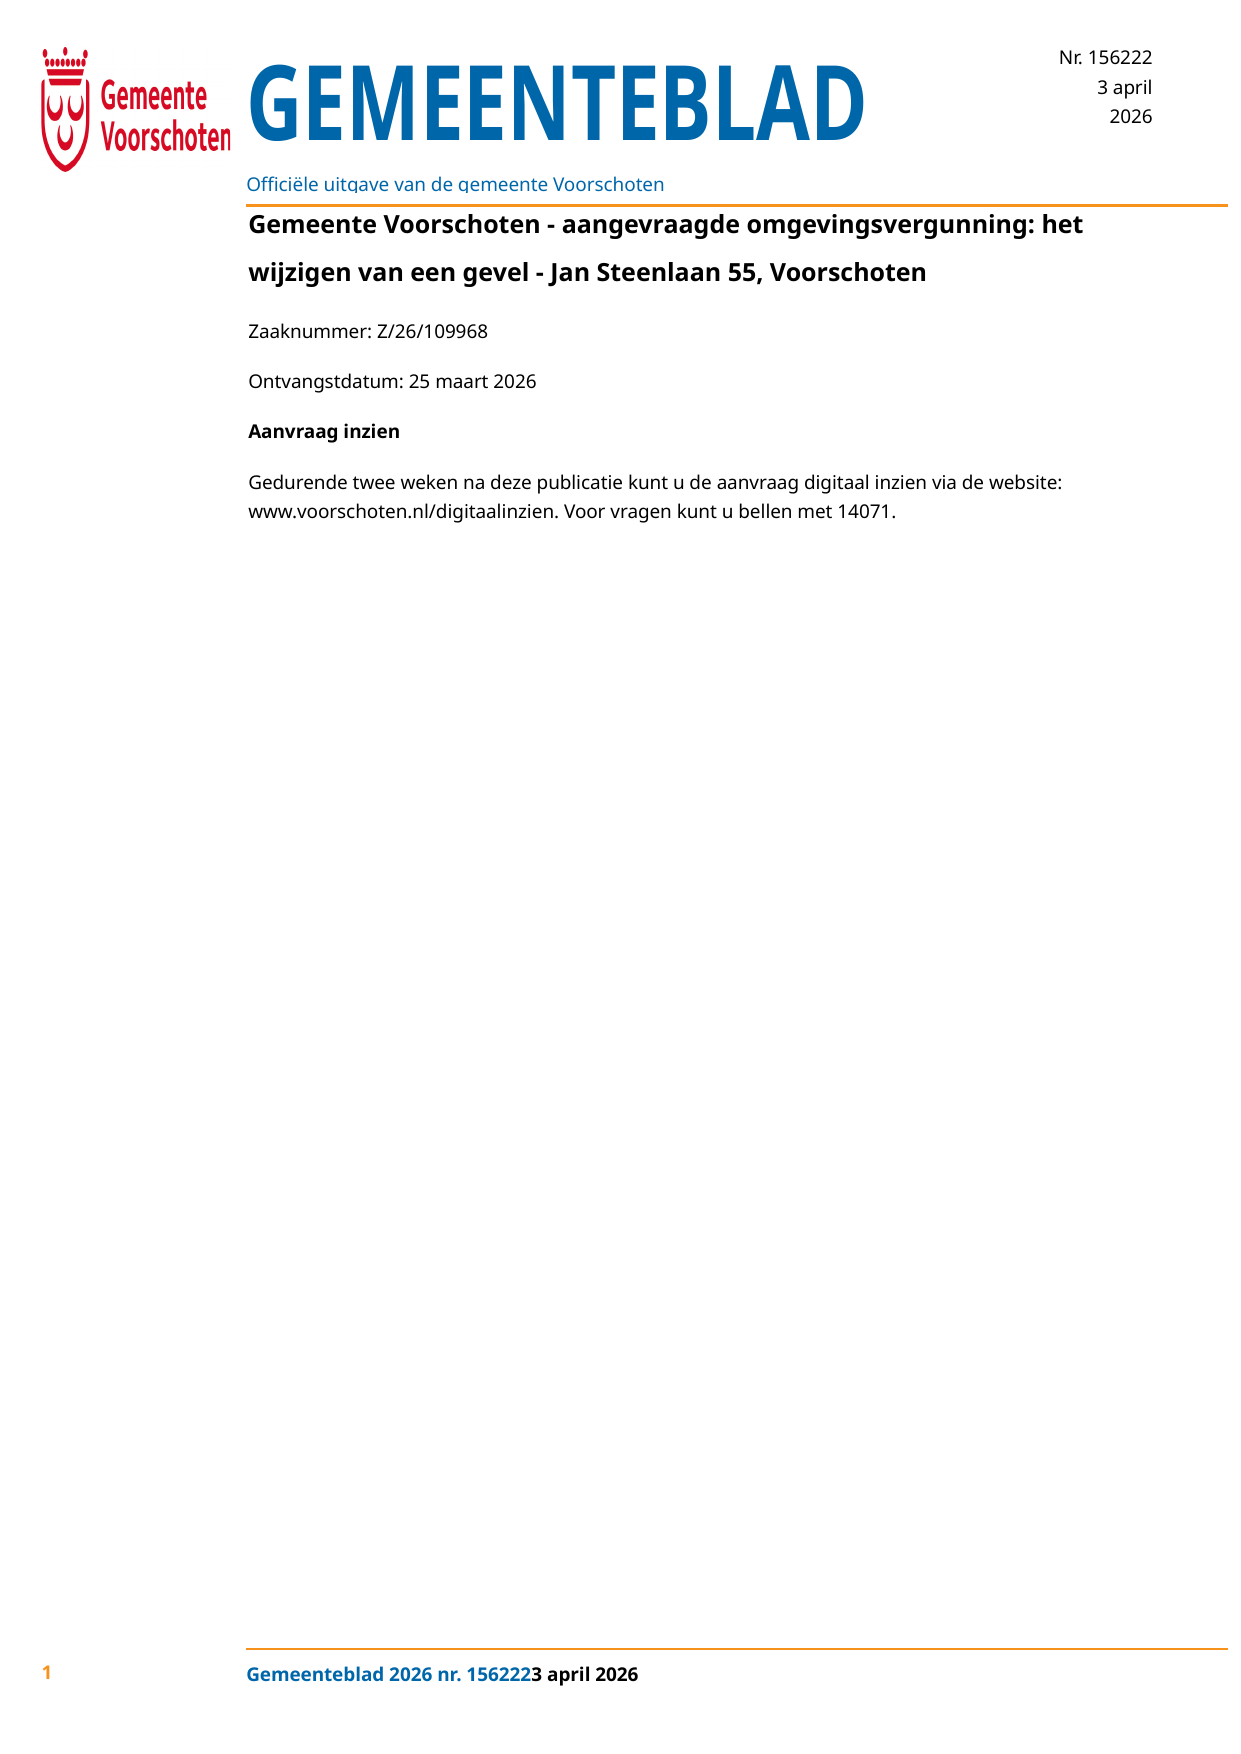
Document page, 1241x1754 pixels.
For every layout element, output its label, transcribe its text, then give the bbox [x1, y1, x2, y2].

text Ontvangstdatum: 25 maart 2026 [248, 368, 1152, 394]
text Gedurende twee weken na deze publicatie kunt u de aanvraag digitaal inzien via de website: www.voorschoten.nl/digitaalinzien. Voor vragen kunt u bellen met 14071. [248, 469, 1152, 524]
text Aanvraag inzien [248, 419, 1152, 444]
text Zaaknummer: Z/26/109968 [248, 318, 1152, 344]
text Gemeente Voorschoten - aangevraagde omgevingsvergunning: het wijzigen van een gevel - Jan Steenlaan 55, Voorschoten [248, 207, 1152, 288]
picture [41, 47, 231, 172]
